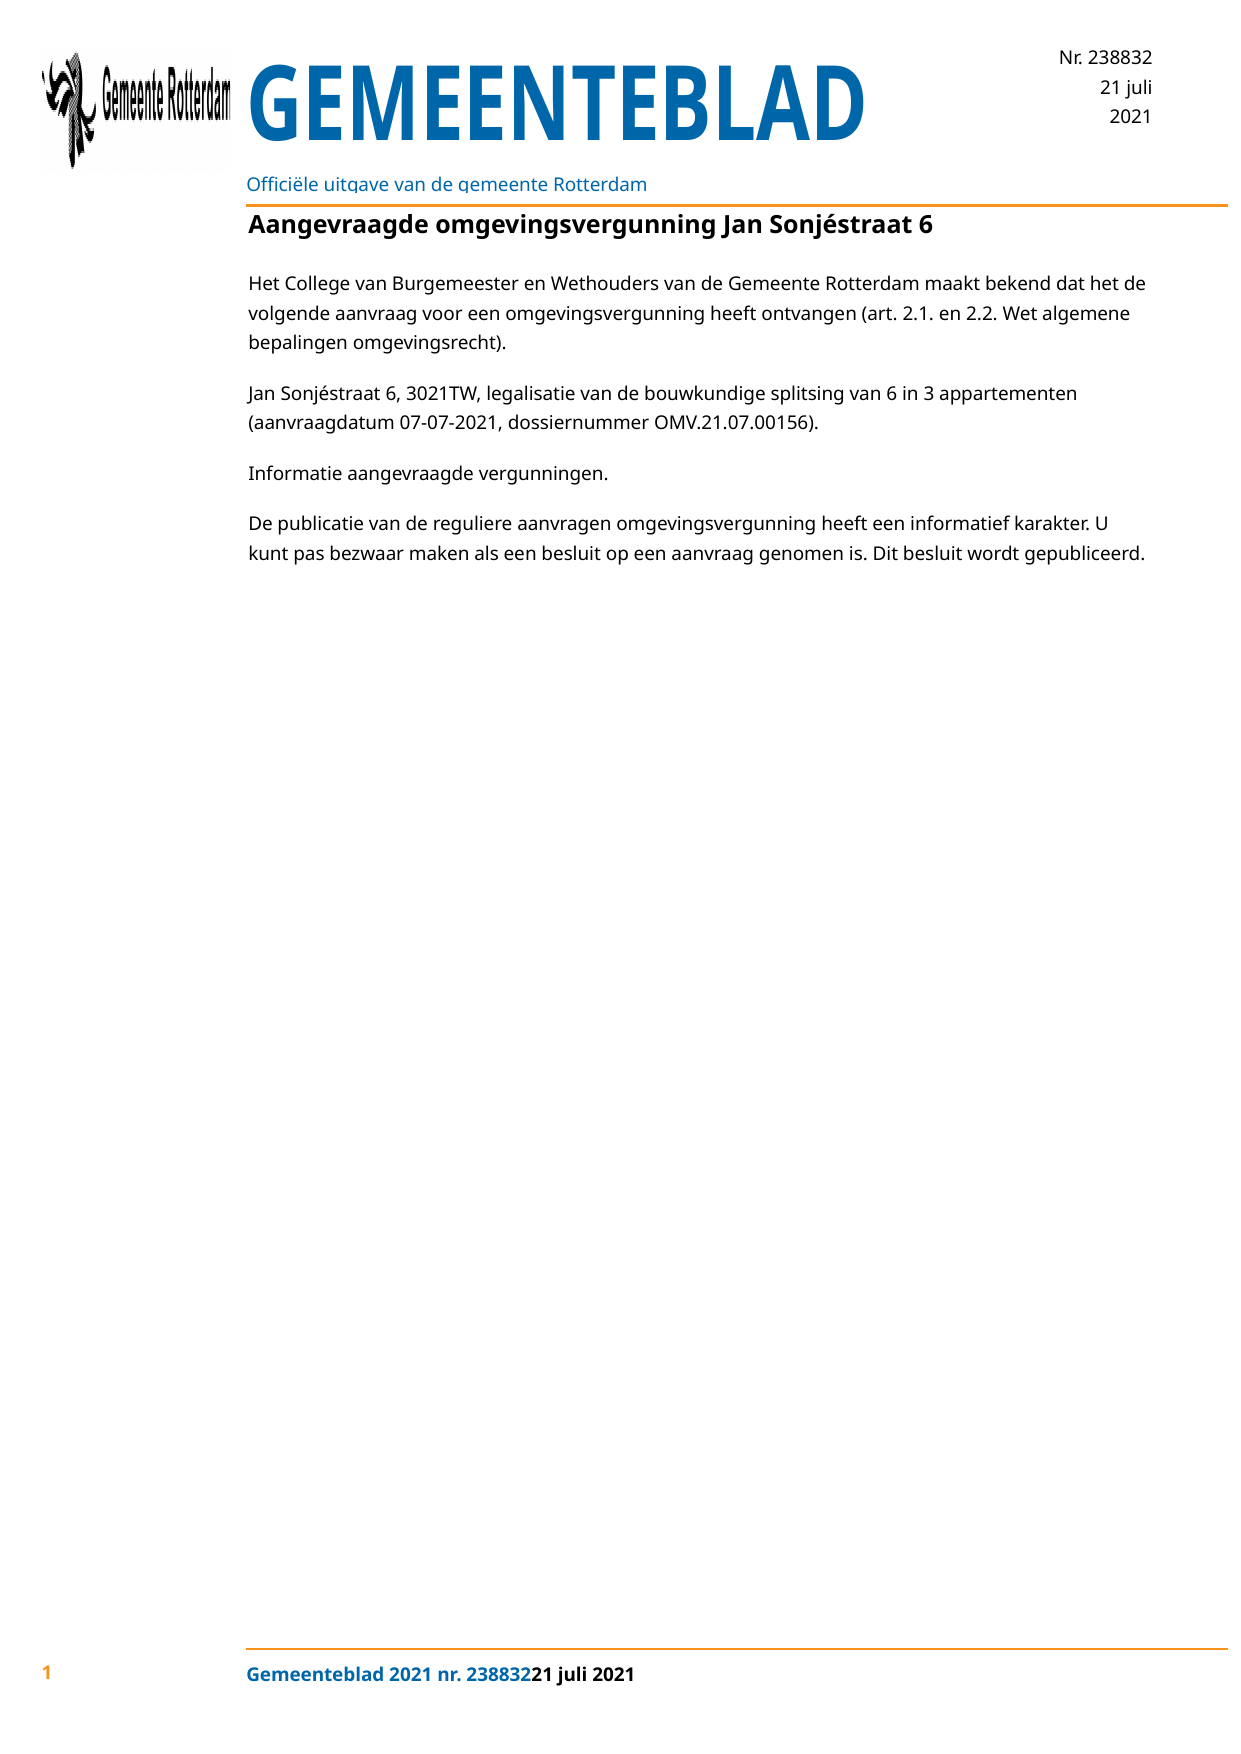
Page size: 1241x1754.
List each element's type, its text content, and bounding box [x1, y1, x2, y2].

text De publicatie van de reguliere aanvragen omgevingsvergunning heeft een informatief karakter. U kunt pas bezwaar maken als een besluit op een aanvraag genomen is. Dit besluit wordt gepubliceerd. [248, 510, 1152, 566]
picture [41, 47, 231, 172]
text Aangevraagde omgevingsvergunning Jan Sonjéstraat 6 [248, 207, 1152, 241]
text Jan Sonjéstraat 6, 3021TW, legalisatie van de bouwkundige splitsing van 6 in 3 appartementen (aanvraagdatum 07-07-2021, dossiernummer OMV.21.07.00156). [248, 380, 1152, 435]
text Informatie aangevraagde vergunningen. [248, 460, 1152, 486]
text Het College van Burgemeester en Wethouders van de Gemeente Rotterdam maakt bekend dat het de volgende aanvraag voor een omgevingsvergunning heeft ontvangen (art. 2.1. en 2.2. Wet algemene bepalingen omgevingsrecht). [248, 270, 1152, 355]
